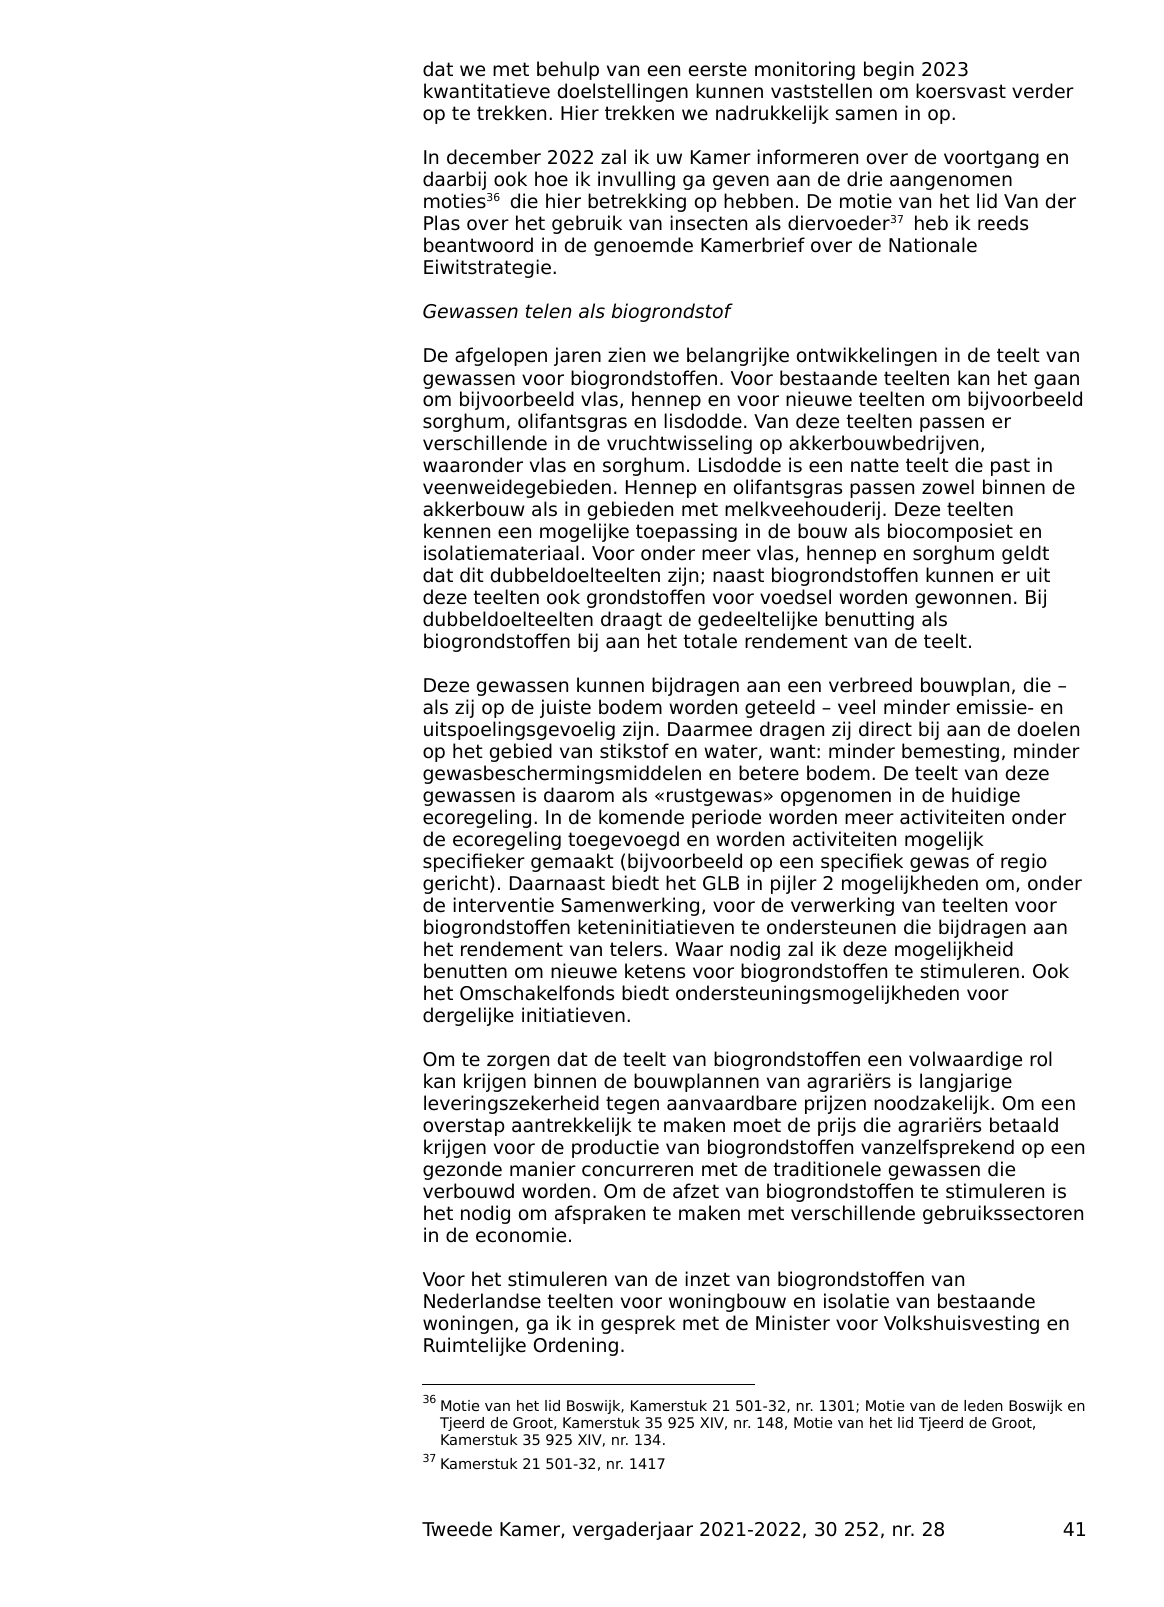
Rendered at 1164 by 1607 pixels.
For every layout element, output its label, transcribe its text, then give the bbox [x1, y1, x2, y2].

subtitle Gewassen telen als biogrondstof [422, 301, 1087, 323]
text Voor het stimuleren van de inzet van biogrondstoffen van Nederlandse teelten voor woningbouw en isolatie van bestaande woningen, ga ik in gesprek met de Minister voor Volkshuisvesting en Ruimtelijke Ordening. [422, 1269, 1087, 1357]
text dat we met behulp van een eerste monitoring begin 2023 kwantitatieve doelstellingen kunnen vaststellen om koersvast verder op te trekken. Hier trekken we nadrukkelijk samen in op. [422, 59, 1087, 125]
text De afgelopen jaren zien we belangrijke ontwikkelingen in de teelt van gewassen voor biogrondstoffen. Voor bestaande teelten kan het gaan om bijvoorbeeld vlas, hennep en voor nieuwe teelten om bijvoorbeeld sorghum, olifantsgras en lisdodde. Van deze teelten passen er verschillende in de vruchtwisseling op akkerbouwbedrijven, waaronder vlas en sorghum. Lisdodde is een natte teelt die past in veenweidegebieden. Hennep en olifantsgras passen zowel binnen de akkerbouw als in gebieden met melkveehouderij. Deze teelten kennen een mogelijke toepassing in de bouw als biocomposiet en isolatiemateriaal. Voor onder meer vlas, hennep en sorghum geldt dat dit dubbeldoelteelten zijn; naast biogrondstoffen kunnen er uit deze teelten ook grondstoffen voor voedsel worden gewonnen. Bij dubbeldoelteelten draagt de gedeeltelijke benutting als biogrondstoffen bij aan het totale rendement van de teelt. [422, 345, 1087, 653]
text Om te zorgen dat de teelt van biogrondstoffen een volwaardige rol kan krijgen binnen de bouwplannen van agrariërs is langjarige leveringszekerheid tegen aanvaardbare prijzen noodzakelijk. Om een overstap aantrekkelijk te maken moet de prijs die agrariërs betaald krijgen voor de productie van biogrondstoffen vanzelfsprekend op een gezonde manier concurreren met de traditionele gewassen die verbouwd worden. Om de afzet van biogrondstoffen te stimuleren is het nodig om afspraken te maken met verschillende gebruikssectoren in de economie. [422, 1049, 1087, 1247]
text Deze gewassen kunnen bijdragen aan een verbreed bouwplan, die – als zij op de juiste bodem worden geteeld – veel minder emissie- en uitspoelingsgevoelig zijn. Daarmee dragen zij direct bij aan de doelen op het gebied van stikstof en water, want: minder bemesting, minder gewasbeschermingsmiddelen en betere bodem. De teelt van deze gewassen is daarom als «rustgewas» opgenomen in de huidige ecoregeling. In de komende periode worden meer activiteiten onder de ecoregeling toegevoegd en worden activiteiten mogelijk specifieker gemaakt (bijvoorbeeld op een specifiek gewas of regio gericht). Daarnaast biedt het GLB in pijler 2 mogelijkheden om, onder de interventie Samenwerking, voor de verwerking van teelten voor biogrondstoffen keteninitiatieven te ondersteunen die bijdragen aan het rendement van telers. Waar nodig zal ik deze mogelijkheid benutten om nieuwe ketens voor biogrondstoffen te stimuleren. Ook het Omschakelfonds biedt ondersteuningsmogelijkheden voor dergelijke initiatieven. [422, 675, 1087, 1027]
text Motie van het lid Boswijk, Kamerstuk 21 501-32, nr. 1301; Motie van de leden Boswijk en Tjeerd de Groot, Kamerstuk 35 925 XIV, nr. 148, Motie van het lid Tjeerd de Groot, Kamerstuk 35 925 XIV, nr. 134. [422, 1393, 1087, 1449]
text In december 2022 zal ik uw Kamer informeren over de voortgang en daarbij ook hoe ik invulling ga geven aan de drie aangenomen moties die hier betrekking op hebben. De motie van het lid Van der Plas over het gebruik van insecten als diervoeder heb ik reeds beantwoord in de genoemde Kamerbrief over de Nationale Eiwitstrategie. [422, 147, 1087, 279]
text Kamerstuk 21 501-32, nr. 1417 [422, 1452, 1087, 1474]
